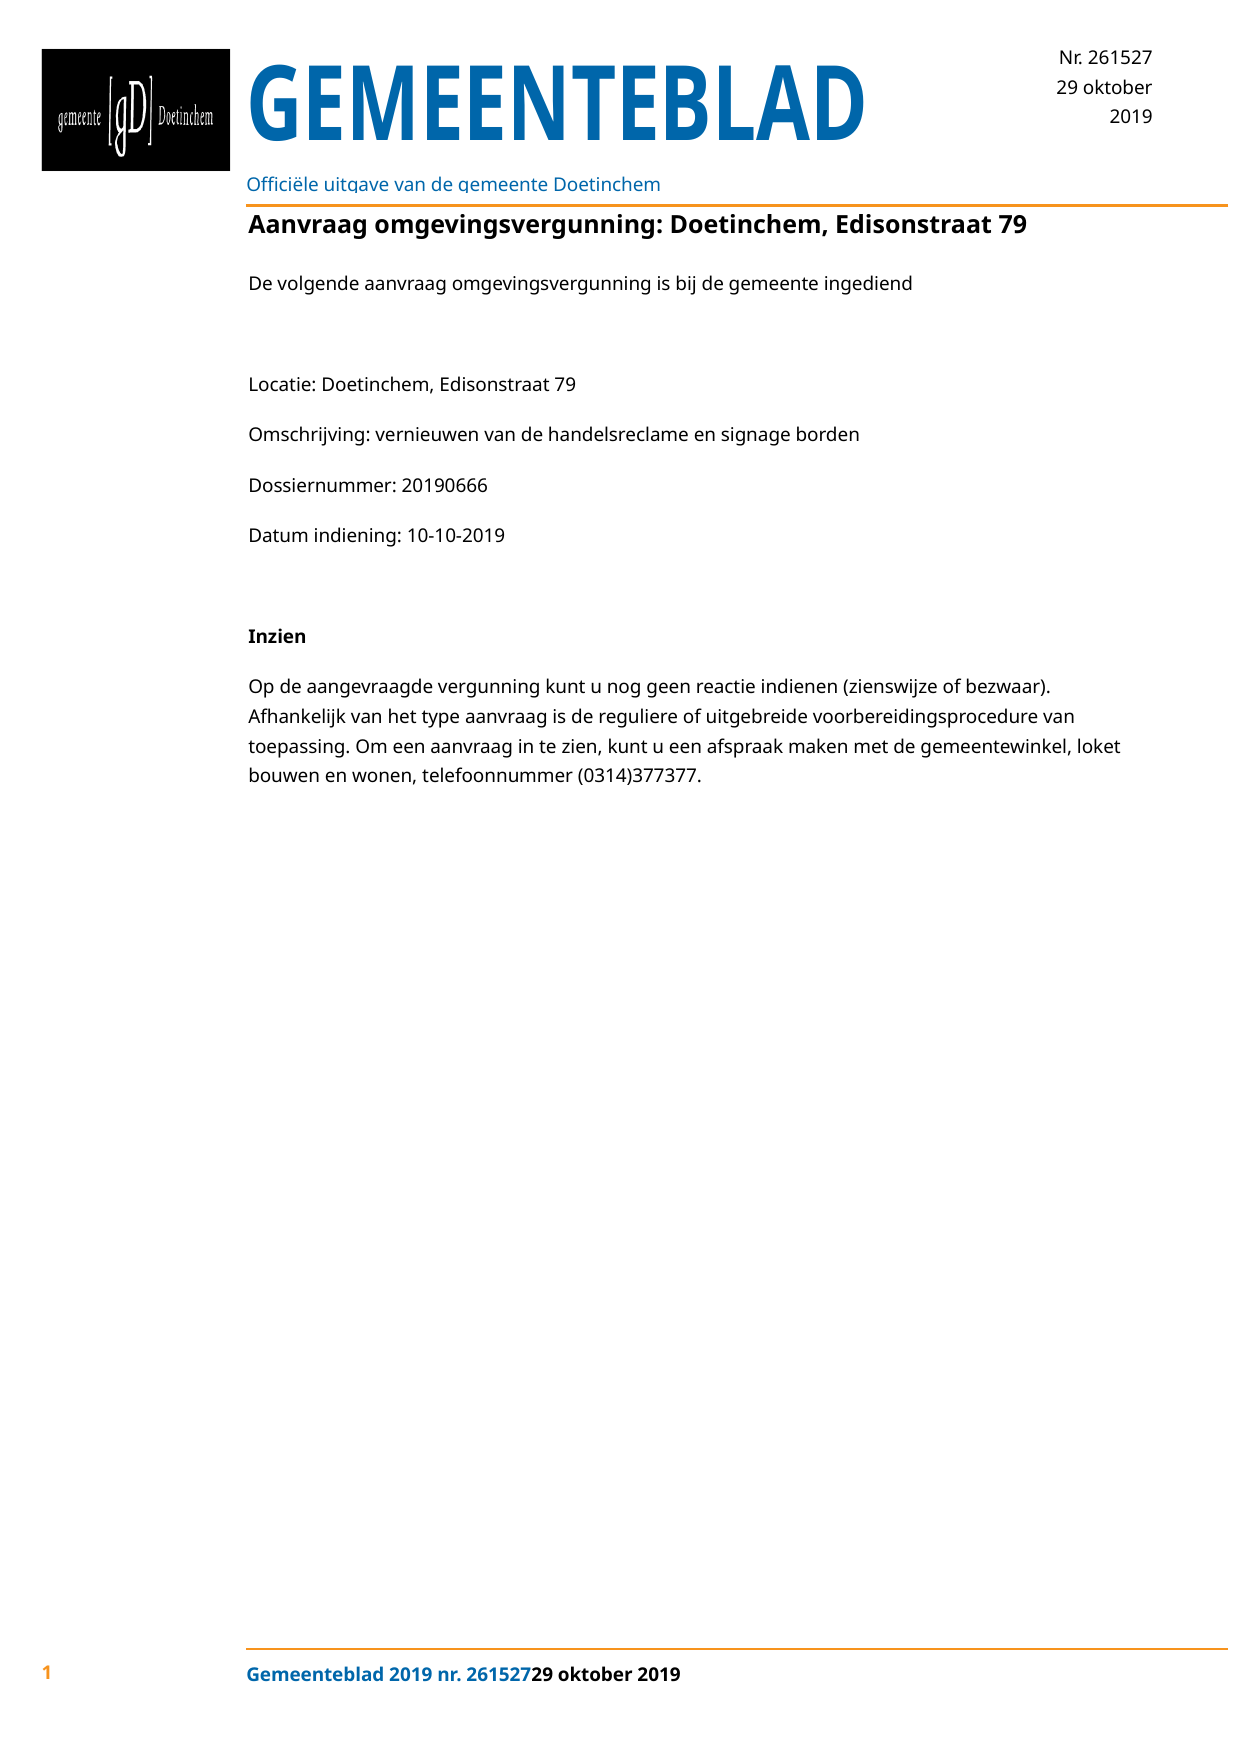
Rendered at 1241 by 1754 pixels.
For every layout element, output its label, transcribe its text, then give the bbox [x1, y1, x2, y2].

text Op de aangevraagde vergunning kunt u nog geen reactie indienen (zienswijze of bezwaar). Afhankelijk van het type aanvraag is de reguliere of uitgebreide voorbereidingsprocedure van toepassing. Om een aanvraag in te zien, kunt u een afspraak maken met de gemeentewinkel, loket bouwen en wonen, telefoonnummer (0314)377377. [248, 674, 1152, 788]
text De volgende aanvraag omgevingsvergunning is bij de gemeente ingediend [248, 270, 1152, 296]
text Locatie: Doetinchem, Edisonstraat 79 [248, 371, 1152, 397]
text Omschrijving: vernieuwen van de handelsreclame en signage borden [248, 422, 1152, 447]
text Datum indiening: 10-10-2019 [248, 522, 1152, 548]
text Inzien [248, 623, 1152, 649]
picture [41, 47, 231, 172]
text Aanvraag omgevingsvergunning: Doetinchem, Edisonstraat 79 [248, 207, 1152, 241]
text Dossiernummer: 20190666 [248, 472, 1152, 498]
